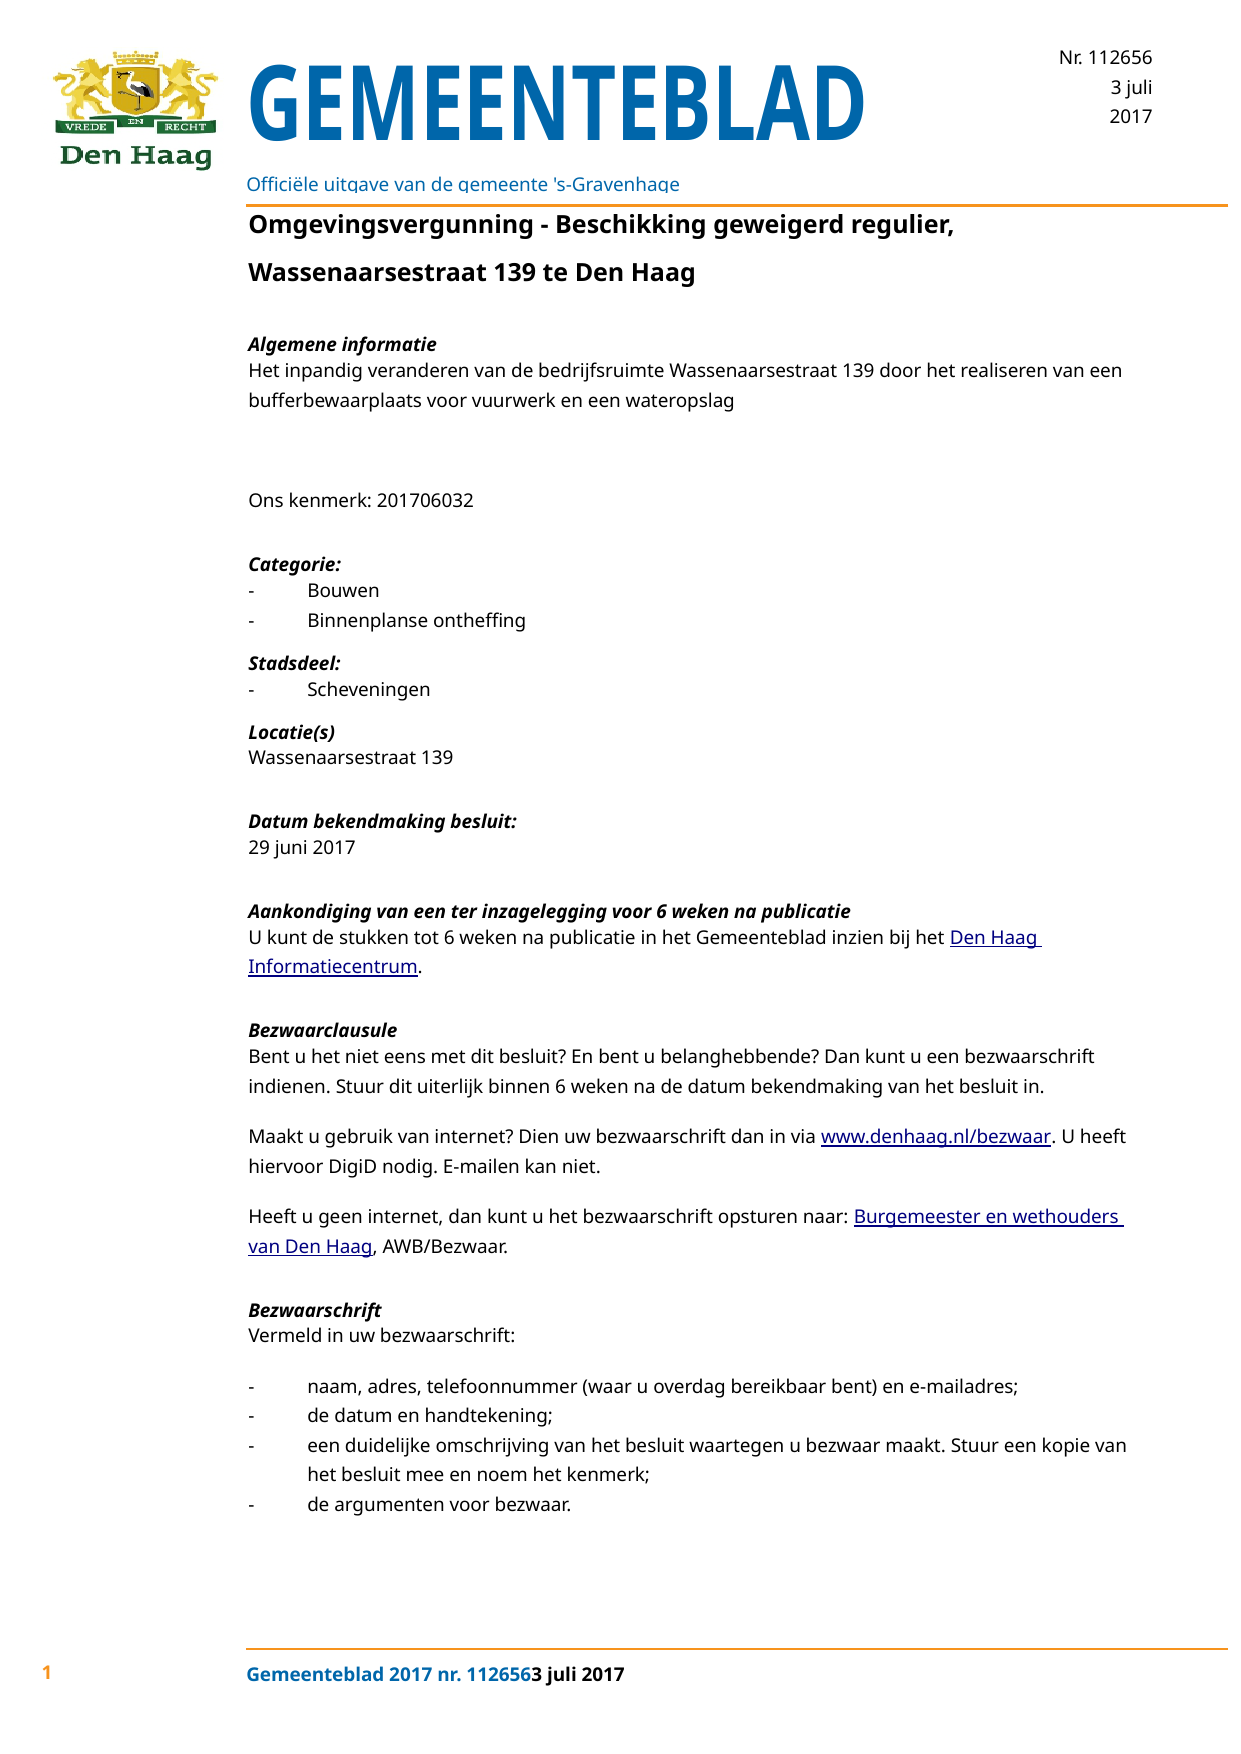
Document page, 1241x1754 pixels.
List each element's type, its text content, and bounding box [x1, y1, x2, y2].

picture [41, 47, 231, 172]
text Datum bekendmaking besluit: [248, 808, 1152, 834]
list Binnenplanse ontheffing [248, 607, 1152, 633]
text Het inpandig veranderen van de bedrijfsruimte Wassenaarsestraat 139 door het realiseren van een bufferbewaarplaats voor vuurwerk en een wateropslag [248, 357, 1152, 412]
text Ons kenmerk: 201706032 [248, 488, 1152, 513]
text Aankondiging van een ter inzagelegging voor 6 weken na publicatie [248, 898, 1152, 924]
text Locatie(s) [248, 719, 1152, 744]
text Bezwaarclausule [248, 1017, 1152, 1043]
text Omgevingsvergunning - Beschikking geweigerd regulier, Wassenaarsestraat 139 te Den Haag [248, 207, 1152, 288]
list een duidelijke omschrijving van het besluit waartegen u bezwaar maakt. Stuur een kopie van het besluit mee en noem het kenmerk; [248, 1432, 1152, 1487]
text Bent u het niet eens met dit besluit? En bent u belanghebbende? Dan kunt u een bezwaarschrift indienen. Stuur dit uiterlijk binnen 6 weken na de datum bekendmaking van het besluit in. [248, 1043, 1152, 1098]
text 29 juni 2017 [248, 834, 1152, 860]
list naam, adres, telefoonnummer (waar u overdag bereikbaar bent) en e-mailadres; [248, 1373, 1152, 1399]
text Stadsdeel: [248, 650, 1152, 676]
text Vermeld in uw bezwaarschrift: [248, 1322, 1152, 1348]
text U kunt de stukken tot 6 weken na publicatie in het Gemeenteblad inzien bij het Den Haag Informatiecentrum. [248, 924, 1152, 979]
text Maakt u gebruik van internet? Dien uw bezwaarschrift dan in via www.denhaag.nl/bezwaar. U heeft hiervoor DigiD nodig. E-mailen kan niet. [248, 1123, 1152, 1178]
text Wassenaarsestraat 139 [248, 744, 1152, 770]
text Heeft u geen internet, dan kunt u het bezwaarschrift opsturen naar: Burgemeester en wethouders van Den Haag, AWB/Bezwaar. [248, 1203, 1152, 1258]
text Categorie: [248, 552, 1152, 577]
text Bezwaarschrift [248, 1297, 1152, 1322]
list de datum en handtekening; [248, 1402, 1152, 1428]
list de argumenten voor bezwaar. [248, 1491, 1152, 1517]
list Scheveningen [248, 676, 1152, 701]
list Bouwen [248, 577, 1152, 603]
text Algemene informatie [248, 331, 1152, 357]
